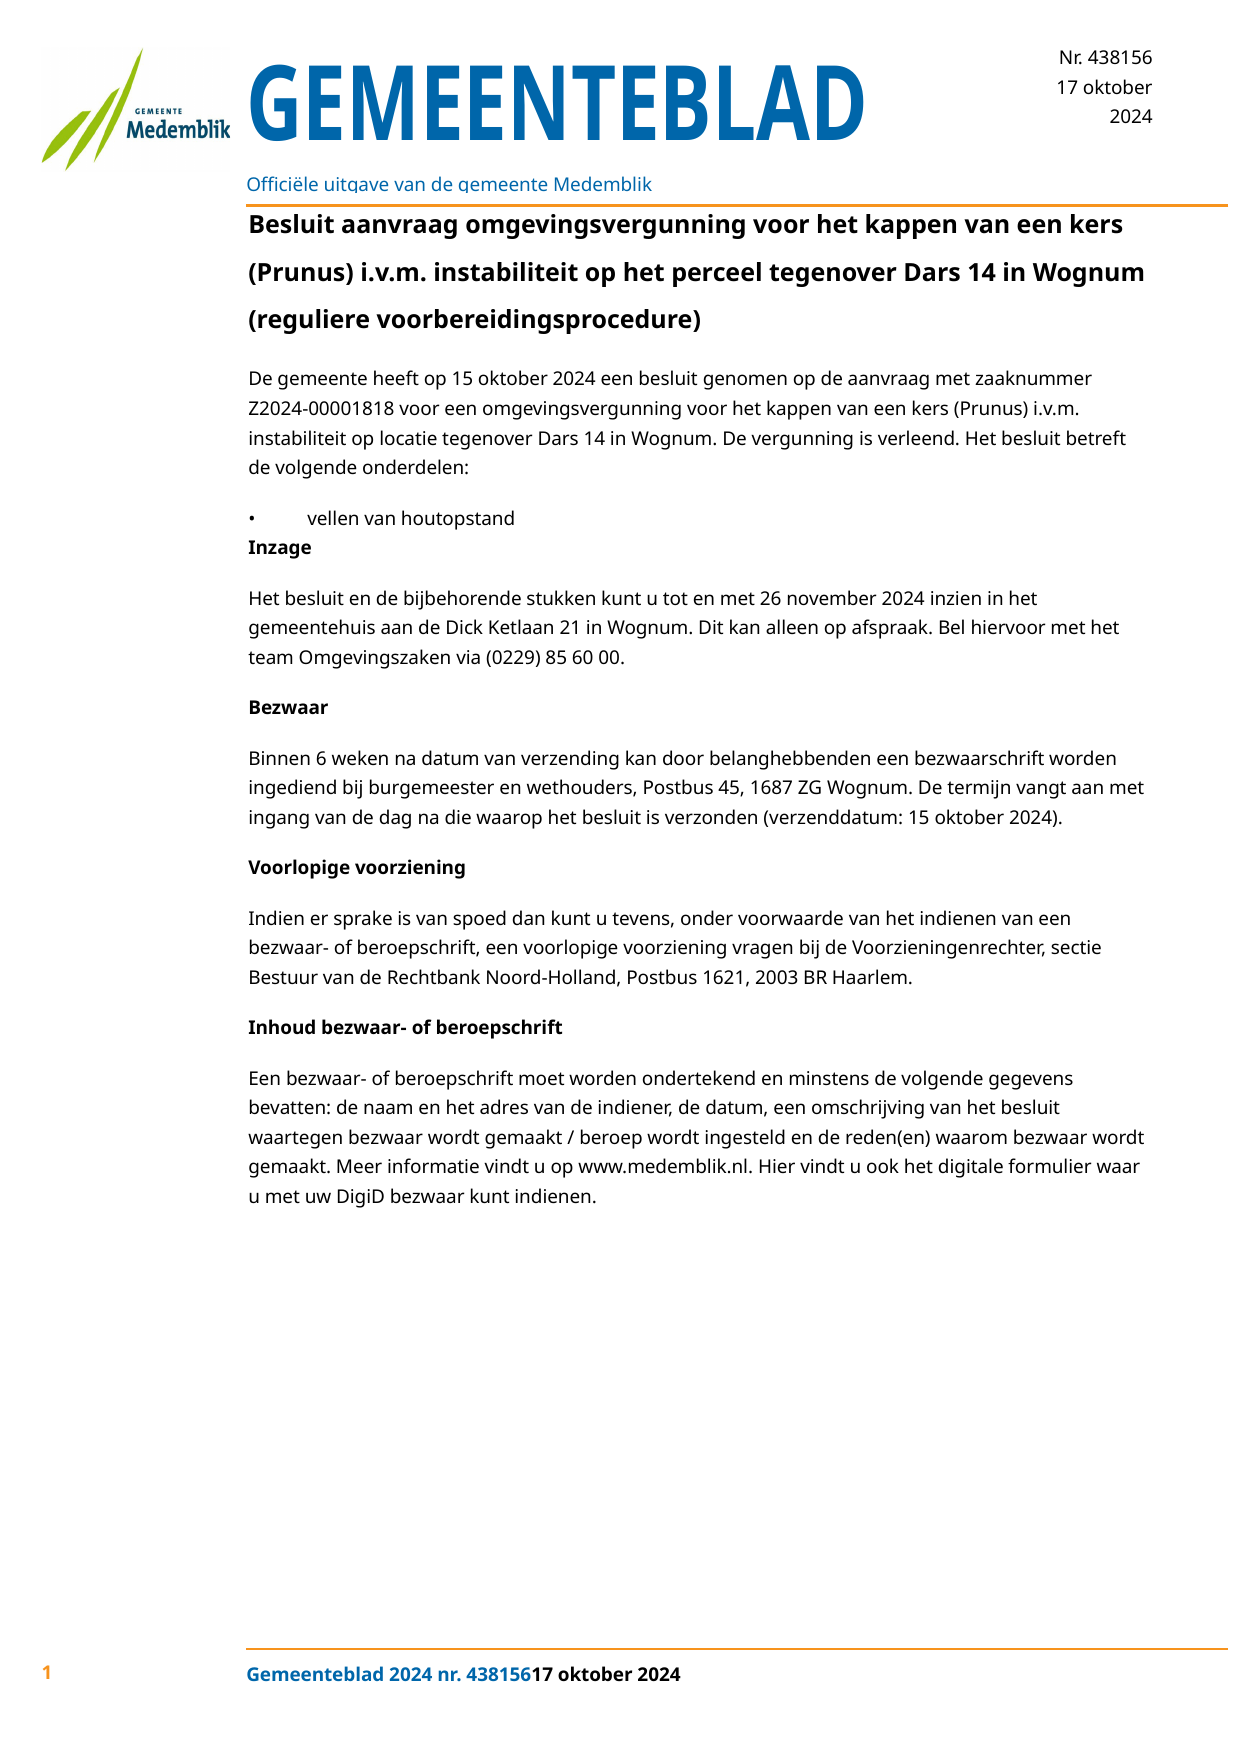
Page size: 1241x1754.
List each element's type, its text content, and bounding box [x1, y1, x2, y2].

text Het besluit en de bijbehorende stukken kunt u tot en met 26 november 2024 inzien in het gemeentehuis aan de Dick Ketlaan 21 in Wognum. Dit kan alleen op afspraak. Bel hiervoor met het team Omgevingszaken via (0229) 85 60 00. [248, 585, 1152, 669]
text Binnen 6 weken na datum van verzending kan door belanghebbenden een bezwaarschrift worden ingediend bij burgemeester en wethouders, Postbus 45, 1687 ZG Wognum. De termijn vangt aan met ingang van de dag na die waarop het besluit is verzonden (verzenddatum: 15 oktober 2024). [248, 745, 1152, 829]
list vellen van houtopstand [248, 505, 1152, 530]
text Voorlopige voorziening [248, 854, 1152, 880]
text Besluit aanvraag omgevingsvergunning voor het kappen van een kers (Prunus) i.v.m. instabiliteit op het perceel tegenover Dars 14 in Wognum (reguliere voorbereidingsprocedure) [248, 207, 1152, 336]
text Bezwaar [248, 694, 1152, 720]
text De gemeente heeft op 15 oktober 2024 een besluit genomen op de aanvraag met zaaknummer Z2024-00001818 voor een omgevingsvergunning voor het kappen van een kers (Prunus) i.v.m. instabiliteit op locatie tegenover Dars 14 in Wognum. De vergunning is verleend. Het besluit betreft de volgende onderdelen: [248, 366, 1152, 480]
picture [41, 47, 231, 172]
text Een bezwaar- of beroepschrift moet worden ondertekend en minstens de volgende gegevens bevatten: de naam en het adres van de indiener, de datum, een omschrijving van het besluit waartegen bezwaar wordt gemaakt / beroep wordt ingesteld en de reden(en) waarom bezwaar wordt gemaakt. Meer informatie vindt u op www.medemblik.nl. Hier vindt u ook het digitale formulier waar u met uw DigiD bezwaar kunt indienen. [248, 1065, 1152, 1209]
text Inzage [248, 534, 1152, 560]
text Indien er sprake is van spoed dan kunt u tevens, onder voorwaarde van het indienen van een bezwaar- of beroepschrift, een voorlopige voorziening vragen bij de Voorzieningenrechter, sectie Bestuur van de Rechtbank Noord-Holland, Postbus 1621, 2003 BR Haarlem. [248, 905, 1152, 989]
text Inhoud bezwaar- of beroepschrift [248, 1014, 1152, 1040]
